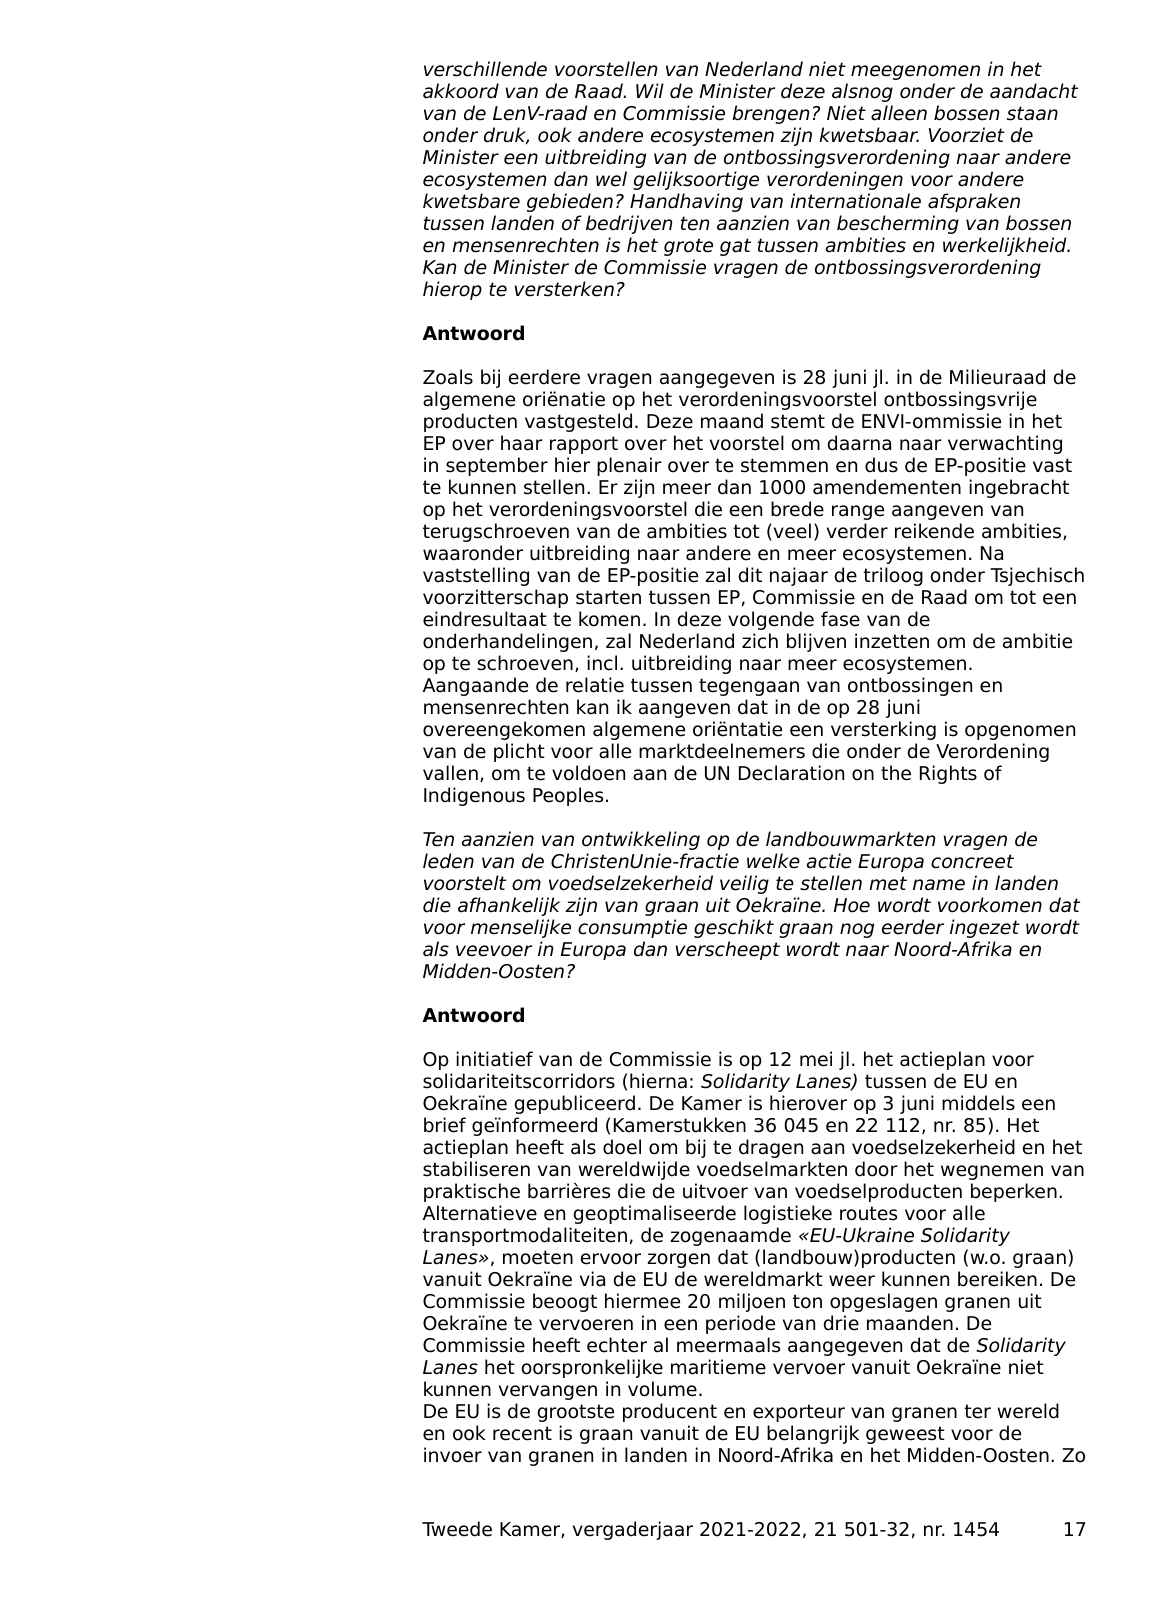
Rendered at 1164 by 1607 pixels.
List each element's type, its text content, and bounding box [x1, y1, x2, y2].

text De EU is de grootste producent en exporteur van granen ter wereld en ook recent is graan vanuit de EU belangrijk geweest voor de invoer van granen in landen in Noord-Afrika en het Midden-Oosten. Zo [422, 1401, 1087, 1467]
text Op initiatief van de Commissie is op 12 mei jl. het actieplan voor solidariteitscorridors (hierna: Solidarity Lanes) tussen de EU en Oekraïne gepubliceerd. De Kamer is hierover op 3 juni middels een brief geïnformeerd (Kamerstukken 36 045 en 22 112, nr. 85). Het actieplan heeft als doel om bij te dragen aan voedselzekerheid en het stabiliseren van wereldwijde voedselmarkten door het wegnemen van praktische barrières die de uitvoer van voedselproducten beperken. Alternatieve en geoptimaliseerde logistieke routes voor alle transportmodaliteiten, de zogenaamde «EU-Ukraine Solidarity Lanes», moeten ervoor zorgen dat (landbouw)producten (w.o. graan) vanuit Oekraïne via de EU de wereldmarkt weer kunnen bereiken. De Commissie beoogt hiermee 20 miljoen ton opgeslagen granen uit Oekraïne te vervoeren in een periode van drie maanden. De Commissie heeft echter al meermaals aangegeven dat de Solidarity Lanes het oorspronkelijke maritieme vervoer vanuit Oekraïne niet kunnen vervangen in volume. [422, 1049, 1087, 1401]
subtitle Antwoord [422, 323, 1087, 345]
text Ten aanzien van ontwikkeling op de landbouwmarkten vragen de leden van de ChristenUnie-fractie welke actie Europa concreet voorstelt om voedselzekerheid veilig te stellen met name in landen die afhankelijk zijn van graan uit Oekraïne. Hoe wordt voorkomen dat voor menselijke consumptie geschikt graan nog eerder ingezet wordt als veevoer in Europa dan verscheept wordt naar Noord-Afrika en Midden-Oosten? [422, 829, 1087, 983]
text Zoals bij eerdere vragen aangegeven is 28 juni jl. in de Milieuraad de algemene oriënatie op het verordeningsvoorstel ontbossingsvrije producten vastgesteld. Deze maand stemt de ENVI-ommissie in het EP over haar rapport over het voorstel om daarna naar verwachting in september hier plenair over te stemmen en dus de EP-positie vast te kunnen stellen. Er zijn meer dan 1000 amendementen ingebracht op het verordeningsvoorstel die een brede range aangeven van terugschroeven van de ambities tot (veel) verder reikende ambities, waaronder uitbreiding naar andere en meer ecosystemen. Na vaststelling van de EP-positie zal dit najaar de triloog onder Tsjechisch voorzitterschap starten tussen EP, Commissie en de Raad om tot een eindresultaat te komen. In deze volgende fase van de onderhandelingen, zal Nederland zich blijven inzetten om de ambitie op te schroeven, incl. uitbreiding naar meer ecosystemen. Aangaande de relatie tussen tegengaan van ontbossingen en mensenrechten kan ik aangeven dat in de op 28 juni overeengekomen algemene oriëntatie een versterking is opgenomen van de plicht voor alle marktdeelnemers die onder de Verordening vallen, om te voldoen aan de UN Declaration on the Rights of Indigenous Peoples. [422, 367, 1087, 807]
text verschillende voorstellen van Nederland niet meegenomen in het akkoord van de Raad. Wil de Minister deze alsnog onder de aandacht van de LenV-raad en Commissie brengen? Niet alleen bossen staan onder druk, ook andere ecosystemen zijn kwetsbaar. Voorziet de Minister een uitbreiding van de ontbossingsverordening naar andere ecosystemen dan wel gelijksoortige verordeningen voor andere kwetsbare gebieden? Handhaving van internationale afspraken tussen landen of bedrijven ten aanzien van bescherming van bossen en mensenrechten is het grote gat tussen ambities en werkelijkheid. Kan de Minister de Commissie vragen de ontbossingsverordening hierop te versterken? [422, 59, 1087, 301]
subtitle Antwoord [422, 1005, 1087, 1027]
